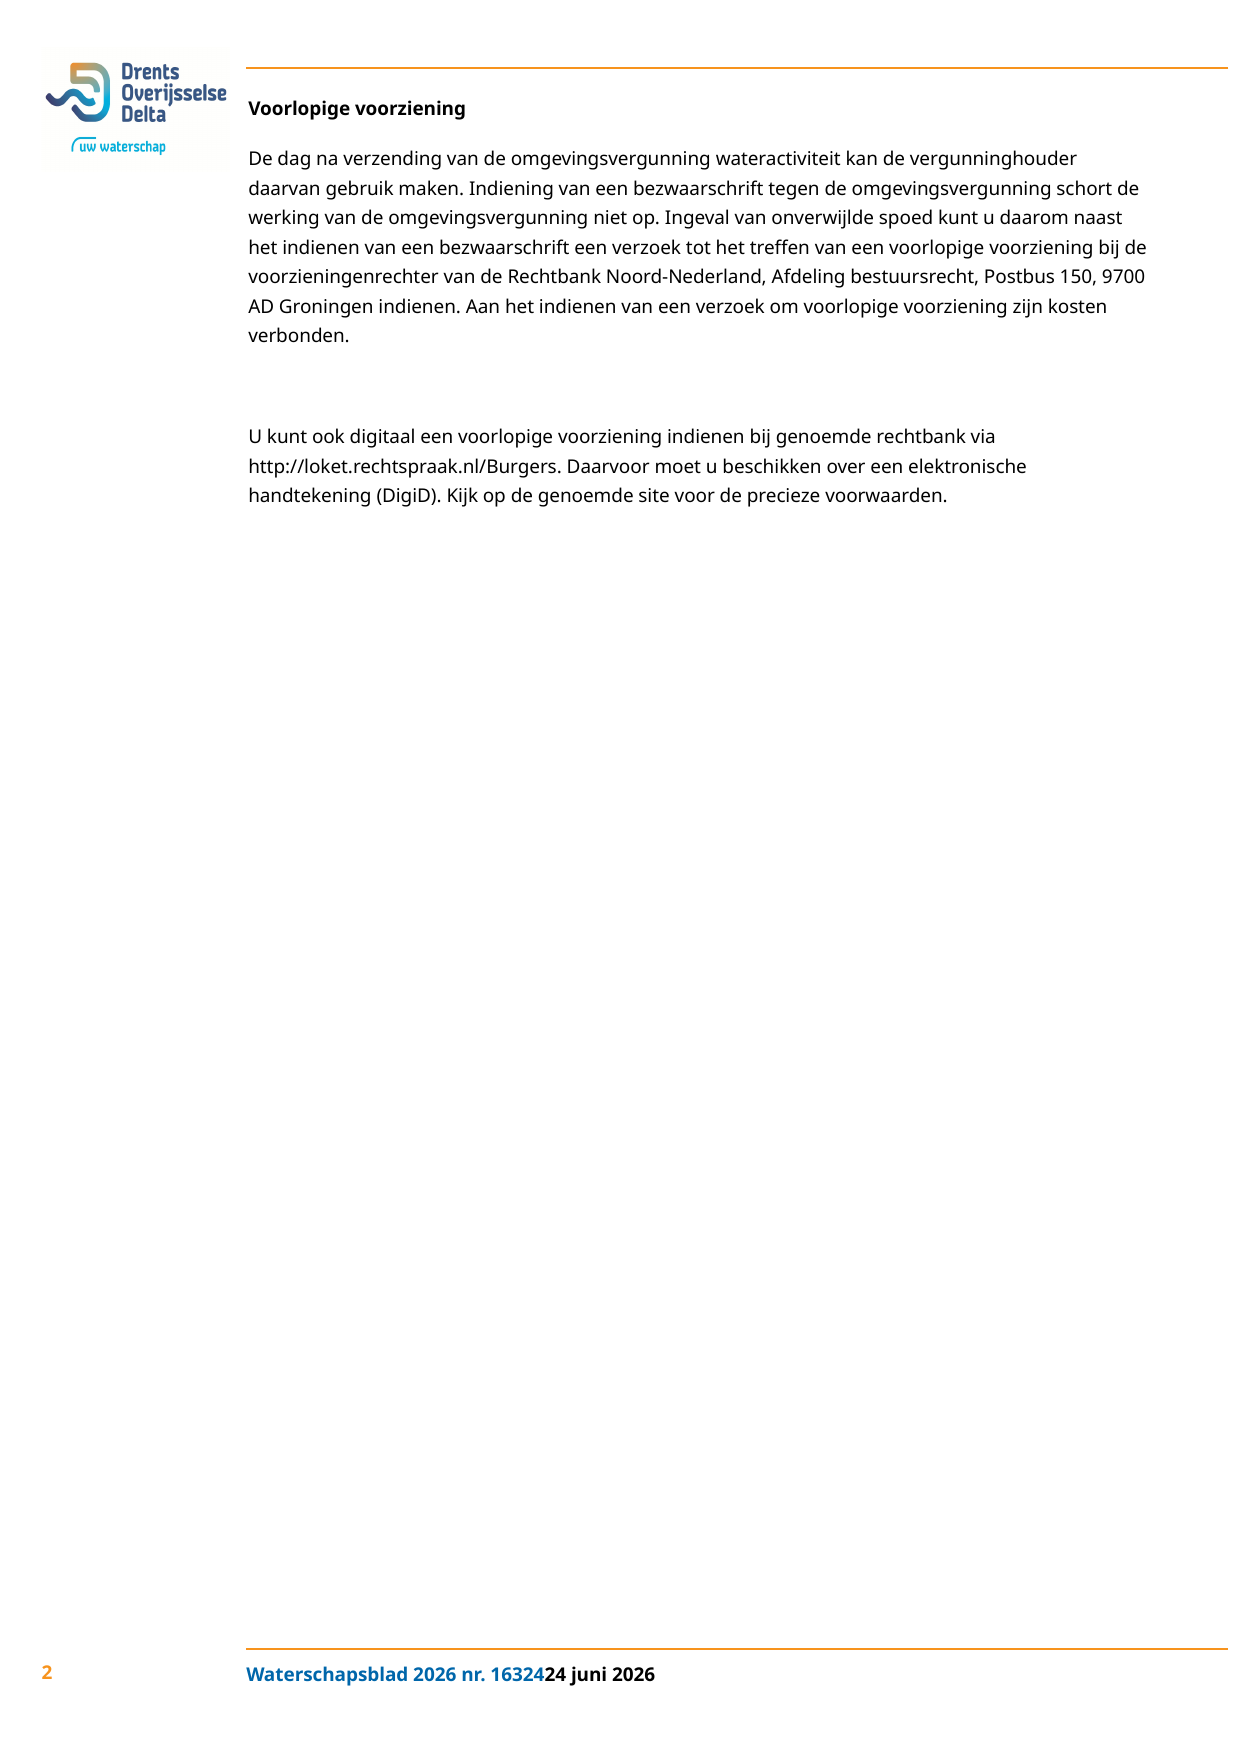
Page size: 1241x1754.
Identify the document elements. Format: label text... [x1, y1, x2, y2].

text De dag na verzending van de omgevingsvergunning wateractiviteit kan de vergunninghouder daarvan gebruik maken. Indiening van een bezwaarschrift tegen de omgevingsvergunning schort de werking van de omgevingsvergunning niet op. Ingeval van onverwijlde spoed kunt u daarom naast het indienen van een bezwaarschrift een verzoek tot het treffen van een voorlopige voorziening bij de voorzieningenrechter van de Rechtbank Noord-Nederland, Afdeling bestuursrecht, Postbus 150, 9700 AD Groningen indienen. Aan het indienen van een verzoek om voorlopige voorziening zijn kosten verbonden. [248, 145, 1152, 348]
picture [41, 47, 231, 172]
text U kunt ook digitaal een voorlopige voorziening indienen bij genoemde rechtbank via http://loket.rechtspraak.nl/Burgers. Daarvoor moet u beschikken over een elektronische handtekening (DigiD). Kijk op de genoemde site voor de precieze voorwaarden. [248, 423, 1152, 508]
text Voorlopige voorziening [248, 95, 1152, 121]
